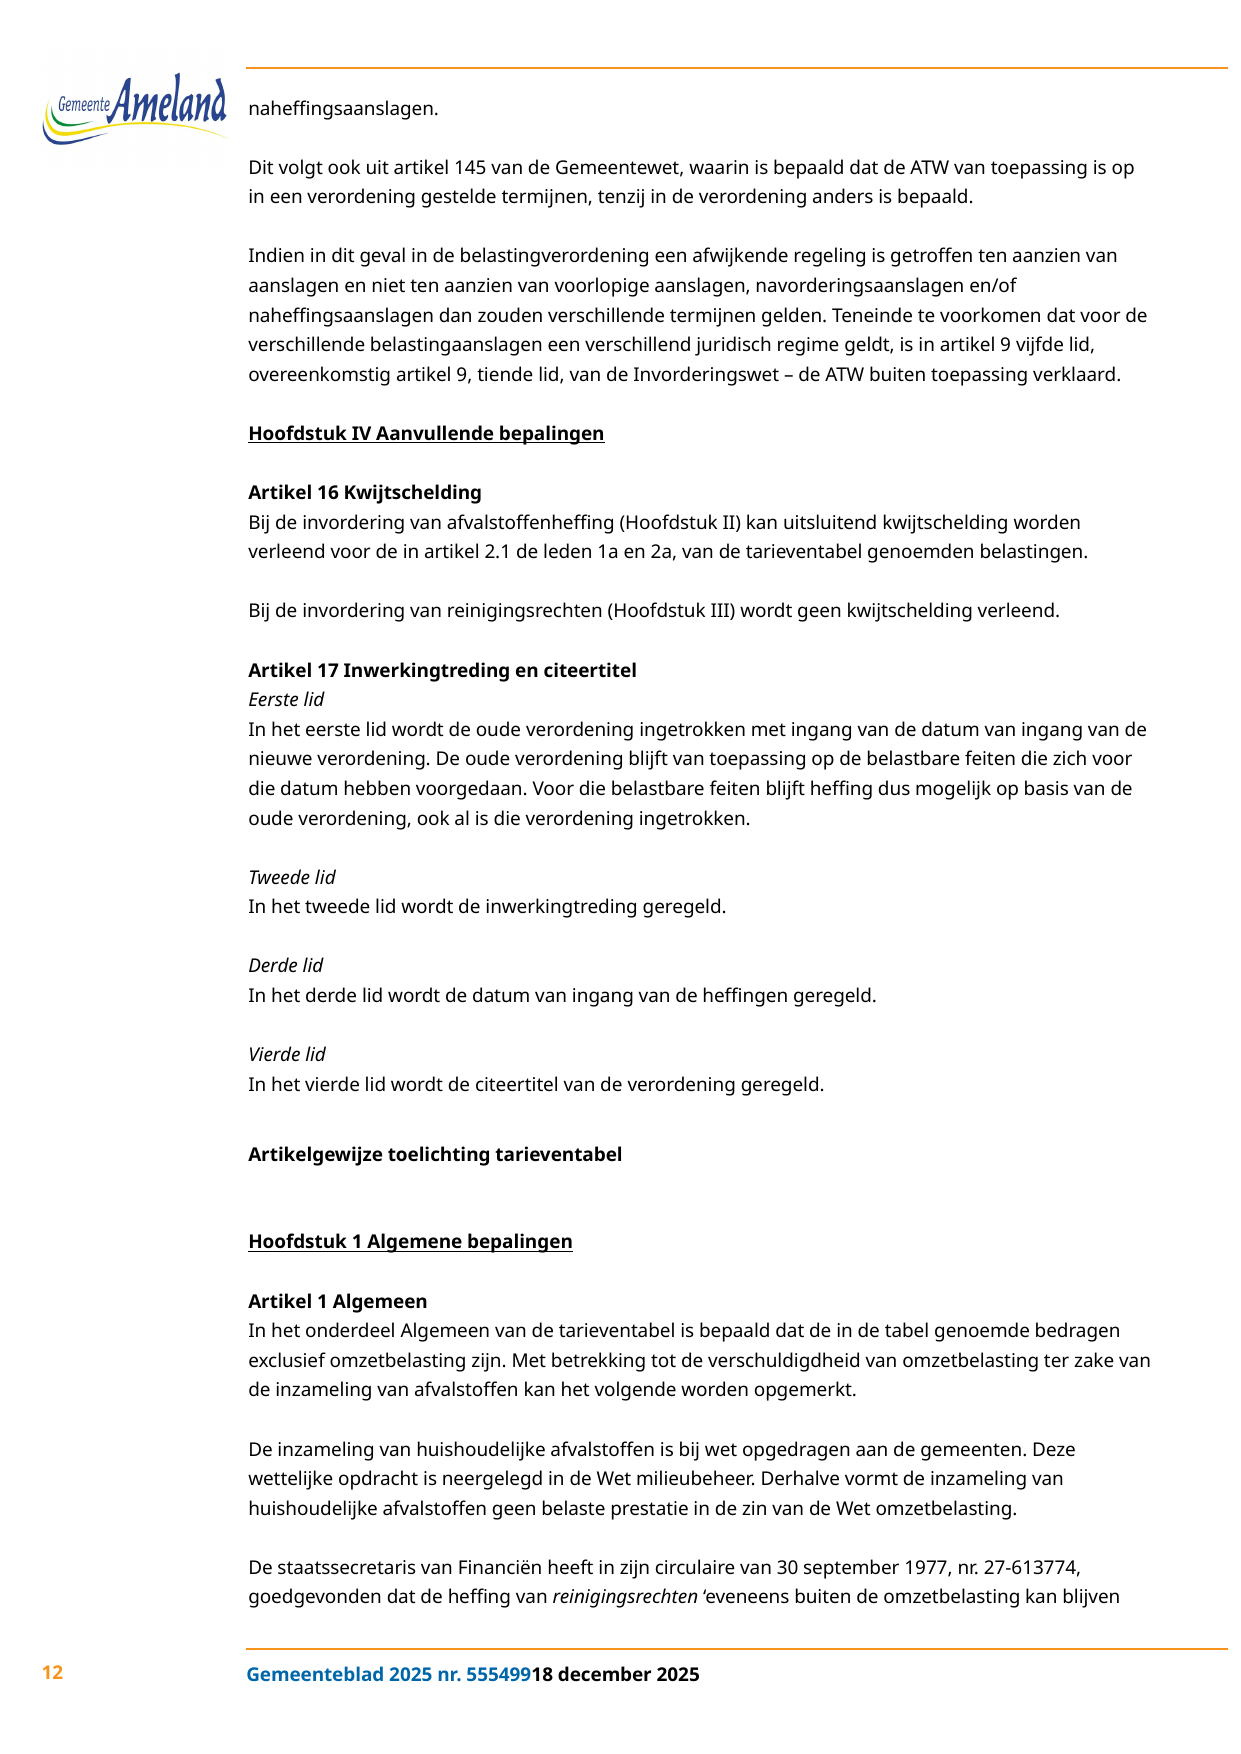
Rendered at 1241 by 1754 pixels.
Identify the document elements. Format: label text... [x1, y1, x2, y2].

text In het onderdeel Algemeen van de tarieventabel is bepaald dat de in de tabel genoemde bedragen exclusief omzetbelasting zijn. Met betrekking tot de verschuldigdheid van omzetbelasting ter zake van de inzameling van afvalstoffen kan het volgende worden opgemerkt. [248, 1317, 1152, 1402]
text In het vierde lid wordt de citeertitel van de verordening geregeld. [248, 1071, 1152, 1097]
text Dit volgt ook uit artikel 145 van de Gemeentewet, waarin is bepaald dat de ATW van toepassing is op in een verordening gestelde termijnen, tenzij in de verordening anders is bepaald. [248, 154, 1152, 209]
text Bij de invordering van afvalstoffenheffing (Hoofdstuk II) kan uitsluitend kwijtschelding worden verleend voor de in artikel 2.1 de leden 1a en 2a, van de tarieventabel genoemden belastingen. [248, 509, 1152, 564]
text Indien in dit geval in de belastingverordening een afwijkende regeling is getroffen ten aanzien van aanslagen en niet ten aanzien van voorlopige aanslagen, navorderingsaanslagen en/of naheffingsaanslagen dan zouden verschillende termijnen gelden. Teneinde te voorkomen dat voor de verschillende belastingaanslagen een verschillend juridisch regime geldt, is in artikel 9 vijfde lid, overeenkomstig artikel 9, tiende lid, van de Invorderingswet – de ATW buiten toepassing verklaard. [248, 243, 1152, 387]
picture [41, 47, 231, 172]
text Artikel 17 Inwerkingtreding en citeertitel [248, 657, 1152, 683]
text In het derde lid wordt de datum van ingang van de heffingen geregeld. [248, 982, 1152, 1008]
text Artikel 1 Algemeen [248, 1288, 1152, 1313]
text De staatssecretaris van Financiën heeft in zijn circulaire van 30 september 1977, nr. 27-613774, goedgevonden dat de heffing van reinigingsrechten ‘eveneens buiten de omzetbelasting kan blijven [248, 1554, 1152, 1609]
text Eerste lid [248, 686, 1152, 712]
text Hoofdstuk 1 Algemene bepalingen [248, 1229, 1152, 1254]
text Artikel 16 Kwijtschelding [248, 479, 1152, 505]
text Vierde lid [248, 1041, 1152, 1067]
text Bij de invordering van reinigingsrechten (Hoofdstuk III) wordt geen kwijtschelding verleend. [248, 598, 1152, 623]
text In het tweede lid wordt de inwerkingtreding geregeld. [248, 893, 1152, 919]
text Artikelgewijze toelichting tarieventabel [248, 1130, 1152, 1170]
text In het eerste lid wordt de oude verordening ingetrokken met ingang van de datum van ingang van de nieuwe verordening. De oude verordening blijft van toepassing op de belastbare feiten die zich voor die datum hebben voorgedaan. Voor die belastbare feiten blijft heffing dus mogelijk op basis van de oude verordening, ook al is die verordening ingetrokken. [248, 716, 1152, 831]
text naheffingsaanslagen. [248, 95, 1152, 121]
text Tweede lid [248, 864, 1152, 890]
text Derde lid [248, 953, 1152, 978]
text De inzameling van huishoudelijke afvalstoffen is bij wet opgedragen aan de gemeenten. Deze wettelijke opdracht is neergelegd in de Wet milieubeheer. Derhalve vormt de inzameling van huishoudelijke afvalstoffen geen belaste prestatie in de zin van de Wet omzetbelasting. [248, 1436, 1152, 1521]
text Hoofdstuk IV Aanvullende bepalingen [248, 420, 1152, 446]
